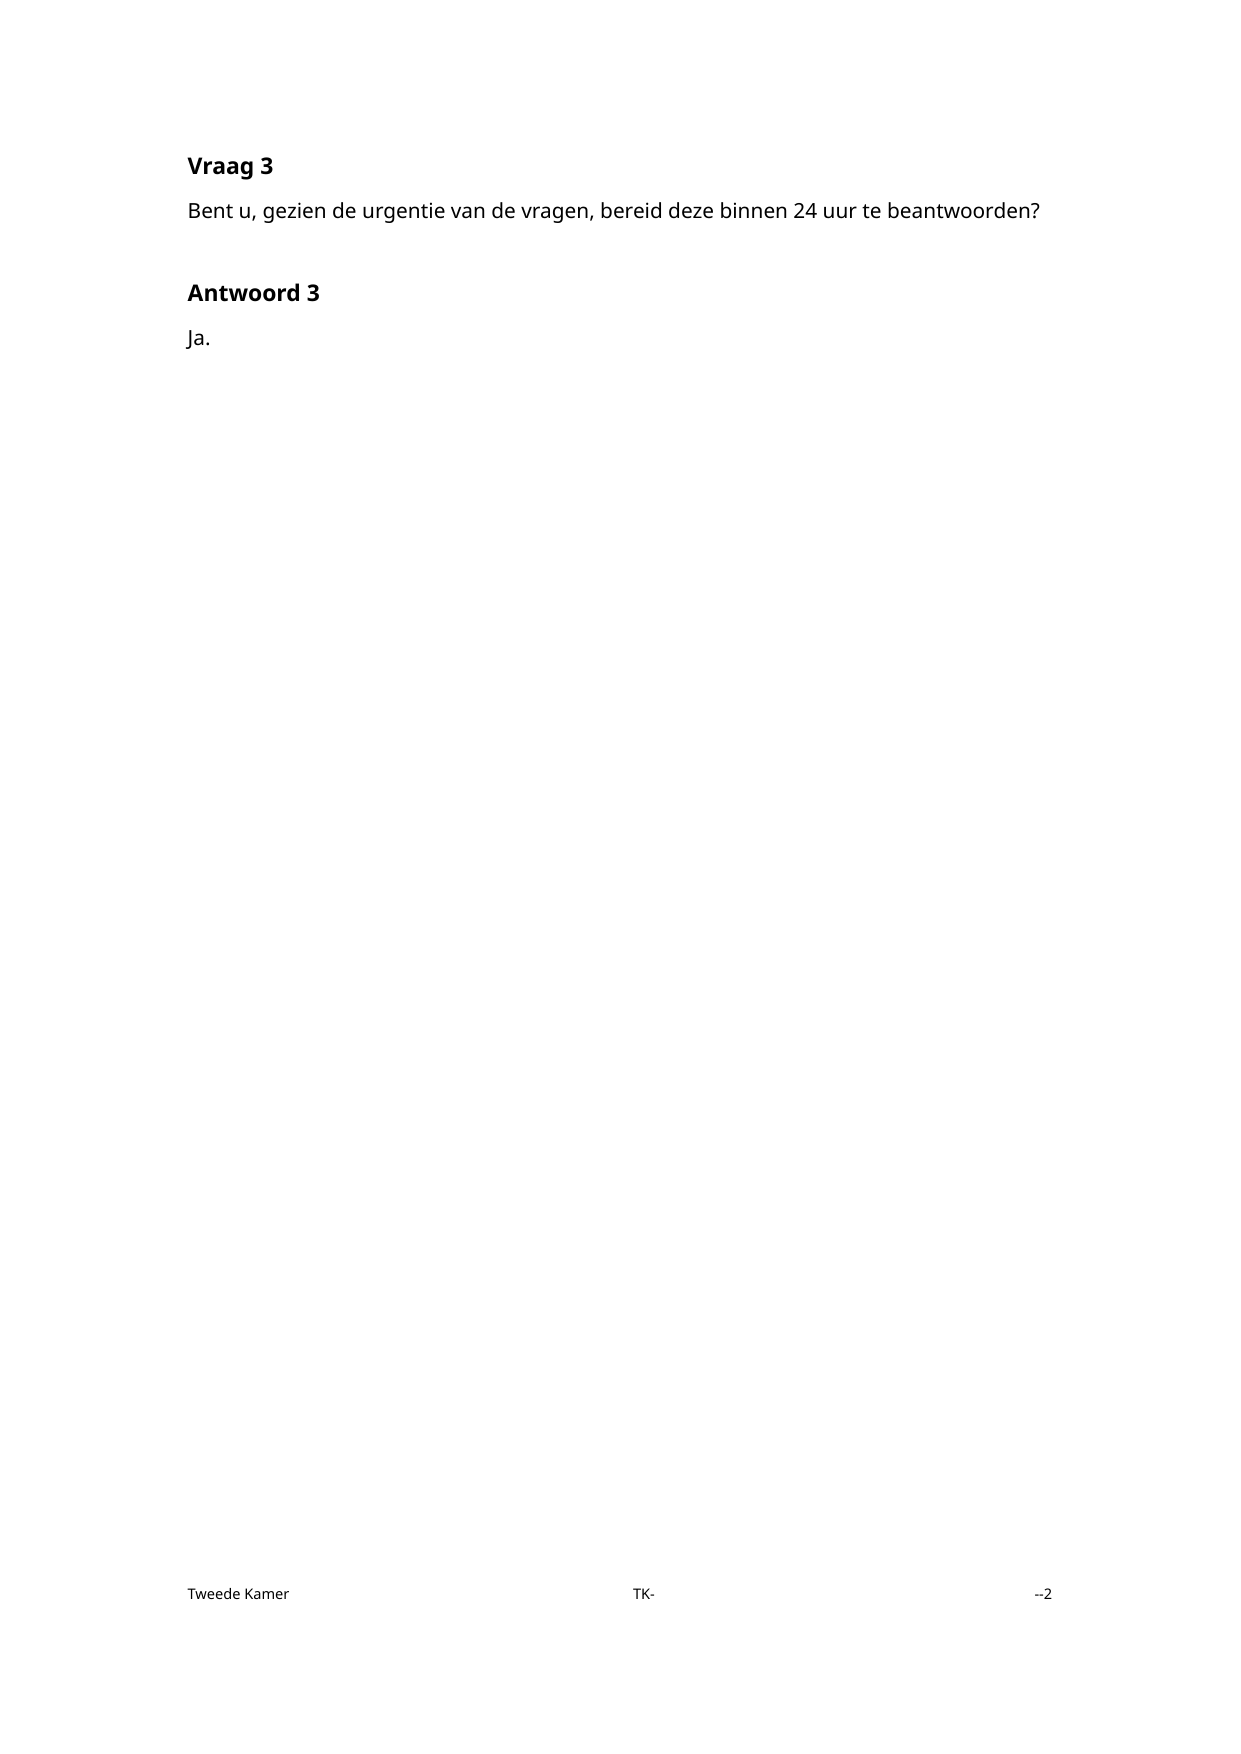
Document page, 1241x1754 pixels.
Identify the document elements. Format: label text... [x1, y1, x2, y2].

subtitle Antwoord 3 [187, 277, 1053, 308]
subtitle Vraag 3 [187, 150, 1053, 181]
text Ja. [187, 323, 1053, 352]
text Bent u, gezien de urgentie van de vragen, bereid deze binnen 24 uur te beantwoorden? [187, 196, 1053, 225]
